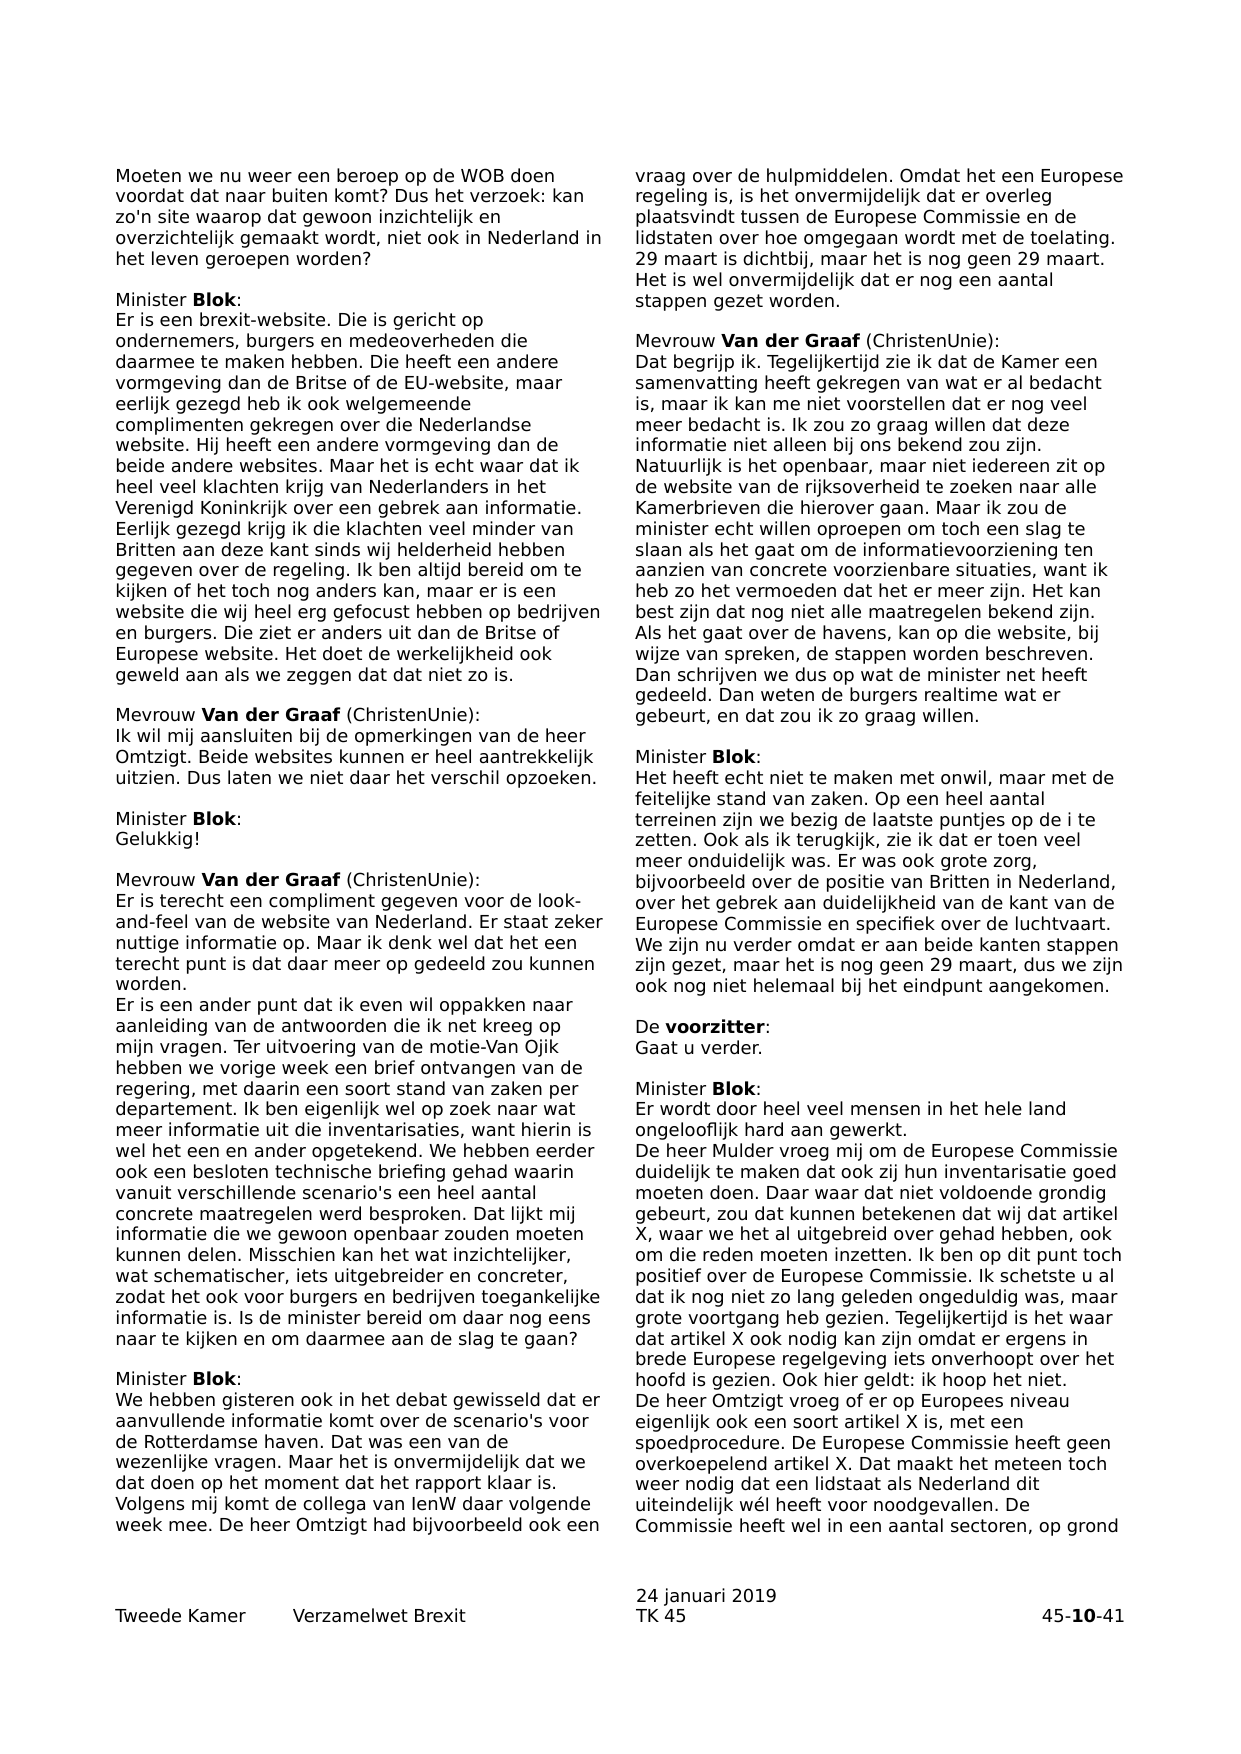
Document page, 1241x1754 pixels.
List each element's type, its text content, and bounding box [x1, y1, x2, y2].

text Dat begrijp ik. Tegelijkertijd zie ik dat de Kamer een samenvatting heeft gekregen van wat er al bedacht is, maar ik kan me niet voorstellen dat er nog veel meer bedacht is. Ik zou zo graag willen dat deze informatie niet alleen bij ons bekend zou zijn. Natuurlijk is het openbaar, maar niet iedereen zit op de website van de rijksoverheid te zoeken naar alle Kamerbrieven die hierover gaan. Maar ik zou de minister echt willen oproepen om toch een slag te slaan als het gaat om de informatievoorziening ten aanzien van concrete voorzienbare situaties, want ik heb zo het vermoeden dat het er meer zijn. Het kan best zijn dat nog niet alle maatregelen bekend zijn. Als het gaat over de havens, kan op die website, bij wijze van spreken, de stappen worden beschreven. Dan schrijven we dus op wat de minister net heeft gedeeld. Dan weten de burgers realtime wat er gebeurt, en dat zou ik zo graag willen. [635, 352, 1125, 727]
text Mevrouw Van der Graaf (ChristenUnie): [115, 705, 605, 726]
text Mevrouw Van der Graaf (ChristenUnie): [115, 870, 605, 891]
text Er wordt door heel veel mensen in het hele land ongelooflijk hard aan gewerkt. [635, 1099, 1125, 1141]
text Er is een brexit-website. Die is gericht op ondernemers, burgers en medeoverheden die daarmee te maken hebben. Die heeft een andere vormgeving dan de Britse of de EU-website, maar eerlijk gezegd heb ik ook welgemeende complimenten gekregen over die Nederlandse website. Hij heeft een andere vormgeving dan de beide andere websites. Maar het is echt waar dat ik heel veel klachten krijg van Nederlanders in het Verenigd Koninkrijk over een gebrek aan informatie. Eerlijk gezegd krijg ik die klachten veel minder van Britten aan deze kant sinds wij helderheid hebben gegeven over de regeling. Ik ben altijd bereid om te kijken of het toch nog anders kan, maar er is een website die wij heel erg gefocust hebben op bedrijven en burgers. Die ziet er anders uit dan de Britse of Europese website. Het doet de werkelijkheid ook geweld aan als we zeggen dat dat niet zo is. [115, 310, 605, 685]
text We hebben gisteren ook in het debat gewisseld dat er aanvullende informatie komt over de scenario's voor de Rotterdamse haven. Dat was een van de wezenlijke vragen. Maar het is onvermijdelijk dat we dat doen op het moment dat het rapport klaar is. Volgens mij komt de collega van IenW daar volgende week mee. De heer Omtzigt had bijvoorbeeld ook een [115, 1390, 605, 1536]
text Minister Blok: [115, 1369, 605, 1390]
text Mevrouw Van der Graaf (ChristenUnie): [635, 331, 1125, 352]
text De voorzitter: [635, 1017, 1125, 1037]
text Minister Blok: [635, 747, 1125, 768]
text De heer Mulder vroeg mij om de Europese Commissie duidelijk te maken dat ook zij hun inventarisatie goed moeten doen. Daar waar dat niet voldoende grondig gebeurt, zou dat kunnen betekenen dat wij dat artikel X, waar we het al uitgebreid over gehad hebben, ook om die reden moeten inzetten. Ik ben op dit punt toch positief over de Europese Commissie. Ik schetste u al dat ik nog niet zo lang geleden ongeduldig was, maar grote voortgang heb gezien. Tegelijkertijd is het waar dat artikel X ook nodig kan zijn omdat er ergens in brede Europese regelgeving iets onverhoopt over het hoofd is gezien. Ook hier geldt: ik hoop het niet. [635, 1141, 1125, 1391]
text Gelukkig! [115, 829, 605, 850]
text Ik wil mij aansluiten bij de opmerkingen van de heer Omtzigt. Beide websites kunnen er heel aantrekkelijk uitzien. Dus laten we niet daar het verschil opzoeken. [115, 726, 605, 788]
text Minister Blok: [115, 808, 605, 829]
text Er is terecht een compliment gegeven voor de look-and-feel van de website van Nederland. Er staat zeker nuttige informatie op. Maar ik denk wel dat het een terecht punt is dat daar meer op gedeeld zou kunnen worden. [115, 891, 605, 995]
text Het heeft echt niet te maken met onwil, maar met de feitelijke stand van zaken. Op een heel aantal terreinen zijn we bezig de laatste puntjes op de i te zetten. Ook als ik terugkijk, zie ik dat er toen veel meer onduidelijk was. Er was ook grote zorg, bijvoorbeeld over de positie van Britten in Nederland, over het gebrek aan duidelijkheid van de kant van de Europese Commissie en specifiek over de luchtvaart. We zijn nu verder omdat er aan beide kanten stappen zijn gezet, maar het is nog geen 29 maart, dus we zijn ook nog niet helemaal bij het eindpunt aangekomen. [635, 768, 1125, 997]
text De heer Omtzigt vroeg of er op Europees niveau eigenlijk ook een soort artikel X is, met een spoedprocedure. De Europese Commissie heeft geen overkoepelend artikel X. Dat maakt het meteen toch weer nodig dat een lidstaat als Nederland dit uiteindelijk wél heeft voor noodgevallen. De Commissie heeft wel in een aantal sectoren, op grond [635, 1391, 1125, 1537]
text vraag over de hulpmiddelen. Omdat het een Europese regeling is, is het onvermijdelijk dat er overleg plaatsvindt tussen de Europese Commissie en de lidstaten over hoe omgegaan wordt met de toelating. 29 maart is dichtbij, maar het is nog geen 29 maart. Het is wel onvermijdelijk dat er nog een aantal stappen gezet worden. [635, 165, 1125, 311]
text Gaat u verder. [635, 1037, 1125, 1058]
text Er is een ander punt dat ik even wil oppakken naar aanleiding van de antwoorden die ik net kreeg op mijn vragen. Ter uitvoering van de motie-Van Ojik hebben we vorige week een brief ontvangen van de regering, met daarin een soort stand van zaken per departement. Ik ben eigenlijk wel op zoek naar wat meer informatie uit die inventarisaties, want hierin is wel het een en ander opgetekend. We hebben eerder ook een besloten technische briefing gehad waarin vanuit verschillende scenario's een heel aantal concrete maatregelen werd besproken. Dat lijkt mij informatie die we gewoon openbaar zouden moeten kunnen delen. Misschien kan het wat inzichtelijker, wat schematischer, iets uitgebreider en concreter, zodat het ook voor burgers en bedrijven toegankelijke informatie is. Is de minister bereid om daar nog eens naar te kijken en om daarmee aan de slag te gaan? [115, 995, 605, 1349]
text Minister Blok: [635, 1078, 1125, 1099]
text Minister Blok: [115, 289, 605, 310]
text Moeten we nu weer een beroep op de WOB doen voordat dat naar buiten komt? Dus het verzoek: kan zo'n site waarop dat gewoon inzichtelijk en overzichtelijk gemaakt wordt, niet ook in Nederland in het leven geroepen worden? [115, 165, 605, 269]
